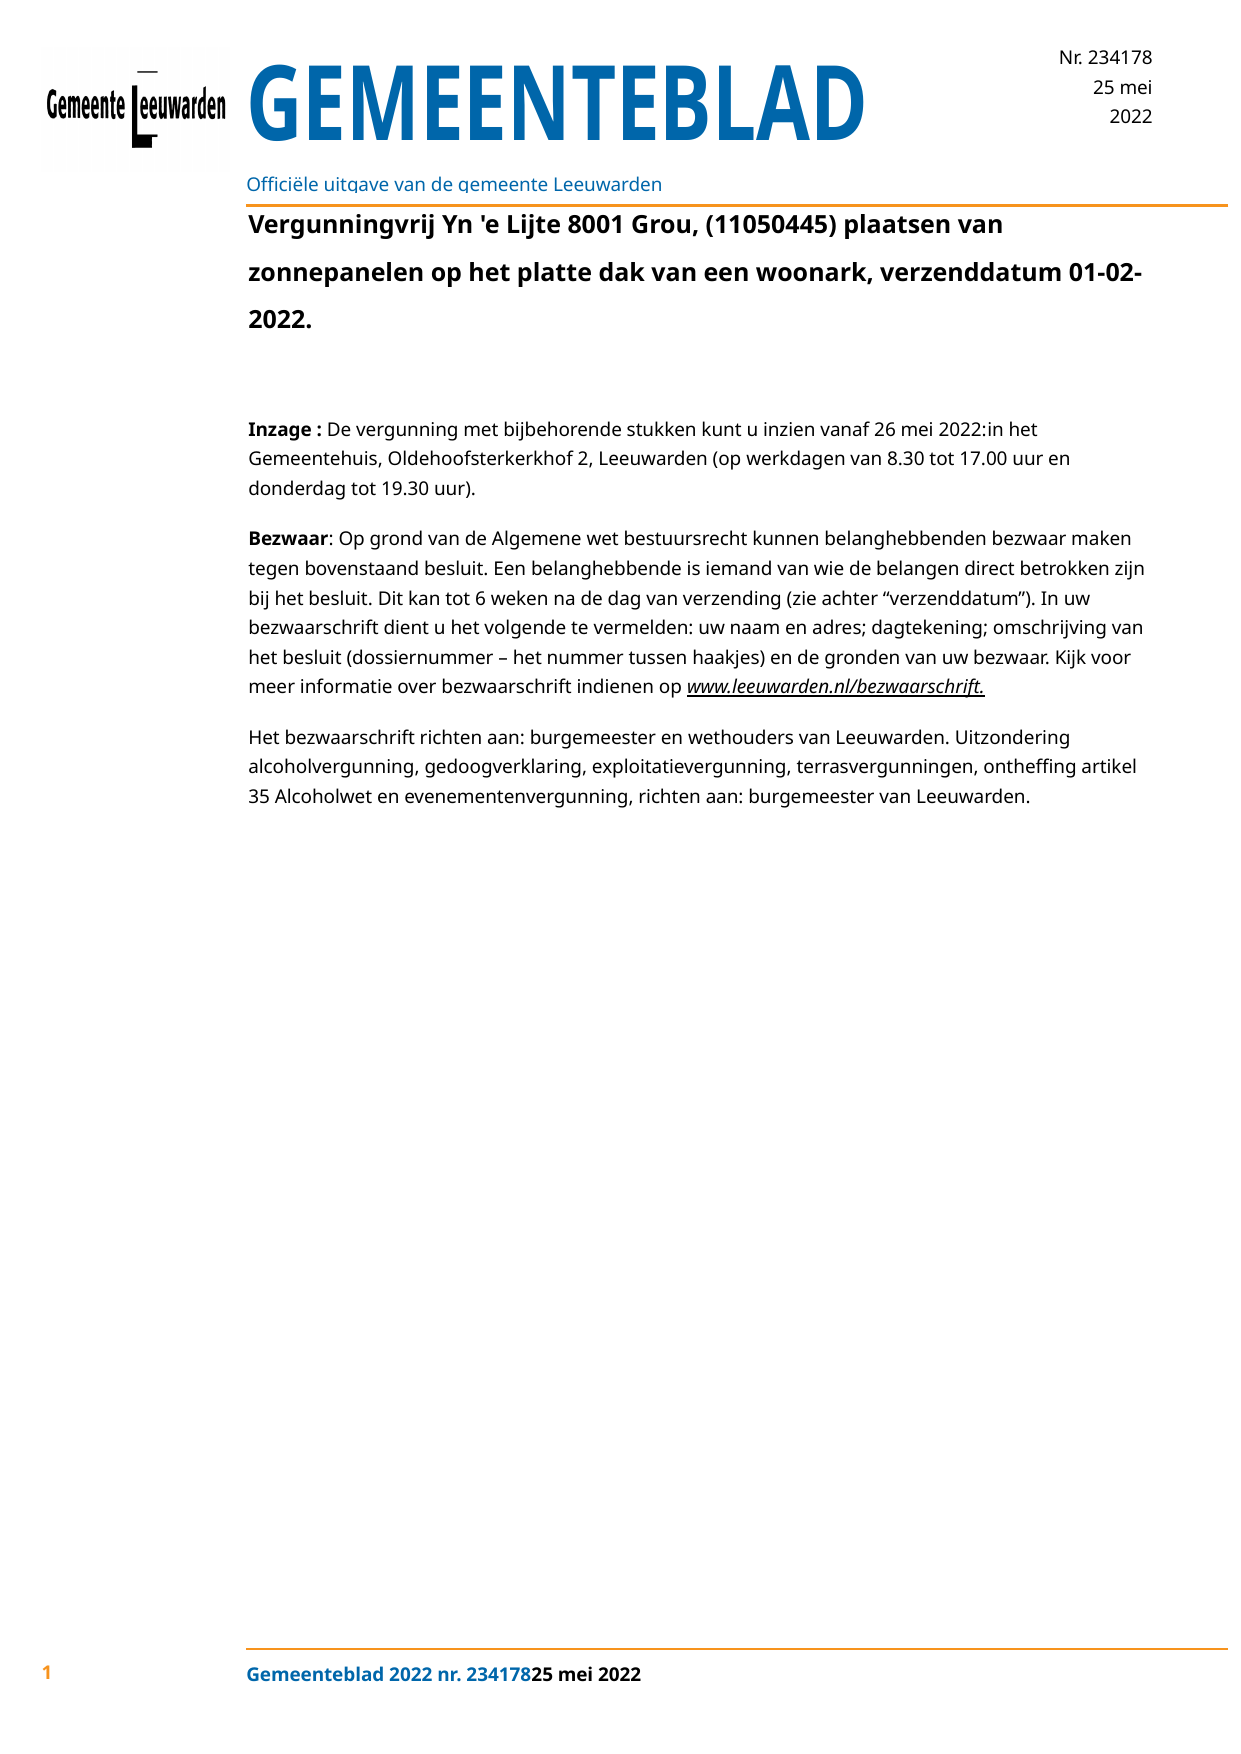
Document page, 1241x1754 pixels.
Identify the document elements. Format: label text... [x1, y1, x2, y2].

text Het bezwaarschrift richten aan: burgemeester en wethouders van Leeuwarden. Uitzondering alcoholvergunning, gedoogverklaring, exploitatievergunning, terrasvergunningen, ontheffing artikel 35 Alcoholwet en evenementenvergunning, richten aan: burgemeester van Leeuwarden. [248, 724, 1152, 809]
picture [41, 47, 231, 172]
text Bezwaar: Op grond van de Algemene wet bestuursrecht kunnen belanghebbenden bezwaar maken tegen bovenstaand besluit. Een belanghebbende is iemand van wie de belangen direct betrokken zijn bij het besluit. Dit kan tot 6 weken na de dag van verzending (zie achter “verzenddatum”). In uw bezwaarschrift dient u het volgende te vermelden: uw naam en adres; dagtekening; omschrijving van het besluit (dossiernummer – het nummer tussen haakjes) en de gronden van uw bezwaar. Kijk voor meer informatie over bezwaarschrift indienen op www.leeuwarden.nl/bezwaarschrift. [248, 526, 1152, 699]
text Inzage : De vergunning met bijbehorende stukken kunt u inzien vanaf 26 mei 2022:in het Gemeentehuis, Oldehoofsterkerkhof 2, Leeuwarden (op werkdagen van 8.30 tot 17.00 uur en donderdag tot 19.30 uur). [248, 416, 1152, 501]
text Vergunningvrij Yn 'e Lijte 8001 Grou, (11050445) plaatsen van zonnepanelen op het platte dak van een woonark, verzenddatum 01-02-2022. [248, 207, 1152, 336]
